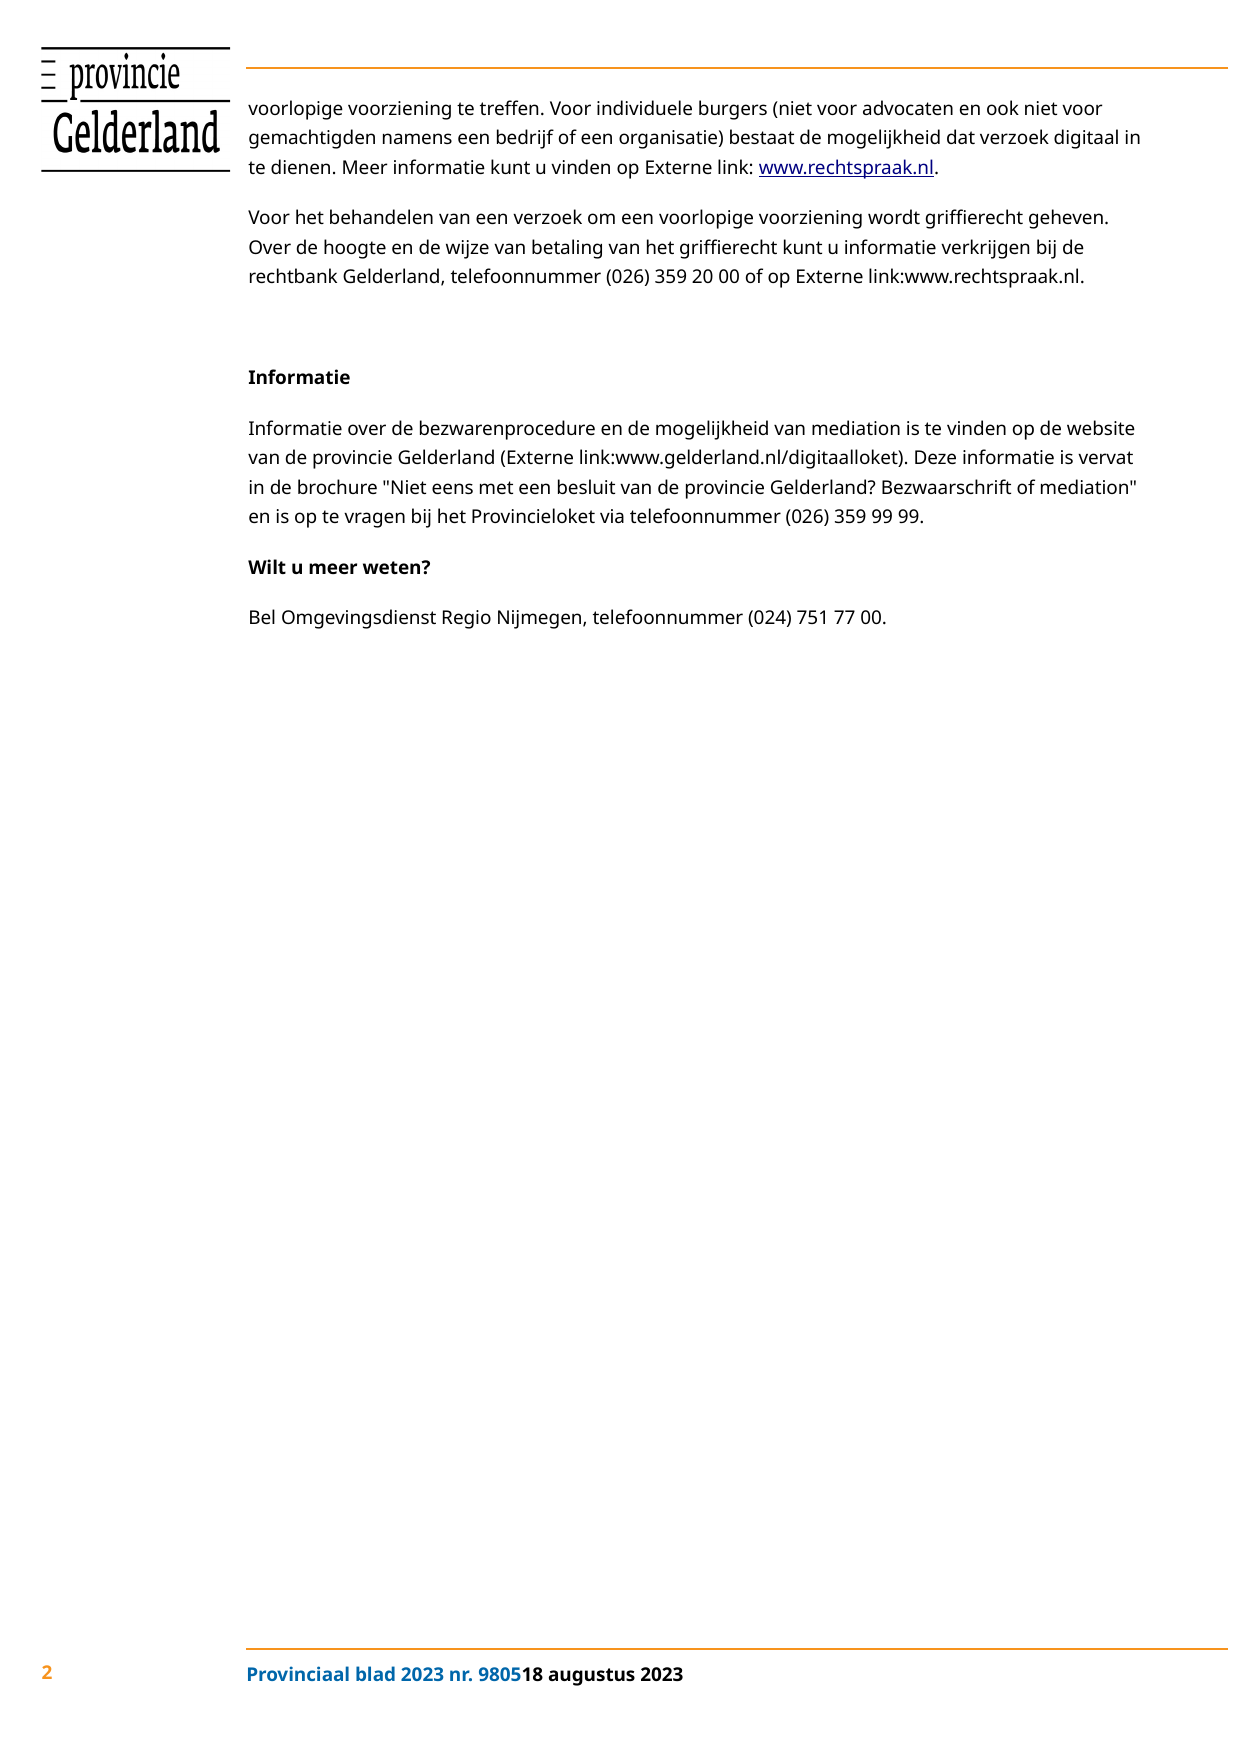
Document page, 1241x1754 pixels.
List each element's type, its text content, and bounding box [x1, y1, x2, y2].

text Informatie over de bezwarenprocedure en de mogelijkheid van mediation is te vinden op de website van de provincie Gelderland (Externe link:www.gelderland.nl/digitaalloket). Deze informatie is vervat in de brochure "Niet eens met een besluit van de provincie Gelderland? Bezwaarschrift of mediation" en is op te vragen bij het Provincieloket via telefoonnummer (026) 359 99 99. [248, 415, 1152, 529]
text Voor het behandelen van een verzoek om een voorlopige voorziening wordt griffierecht geheven. Over de hoogte en de wijze van betaling van het griffierecht kunt u informatie verkrijgen bij de rechtbank Gelderland, telefoonnummer (026) 359 20 00 of op Externe link:www.rechtspraak.nl. [248, 204, 1152, 289]
text Informatie [248, 364, 1152, 390]
text voorlopige voorziening te treffen. Voor individuele burgers (niet voor advocaten en ook niet voor gemachtigden namens een bedrijf of een organisatie) bestaat de mogelijkheid dat verzoek digitaal in te dienen. Meer informatie kunt u vinden op Externe link: www.rechtspraak.nl. [248, 95, 1152, 180]
text Wilt u meer weten? [248, 554, 1152, 580]
picture [41, 47, 231, 172]
text Bel Omgevingsdienst Regio Nijmegen, telefoonnummer (024) 751 77 00. [248, 604, 1152, 630]
